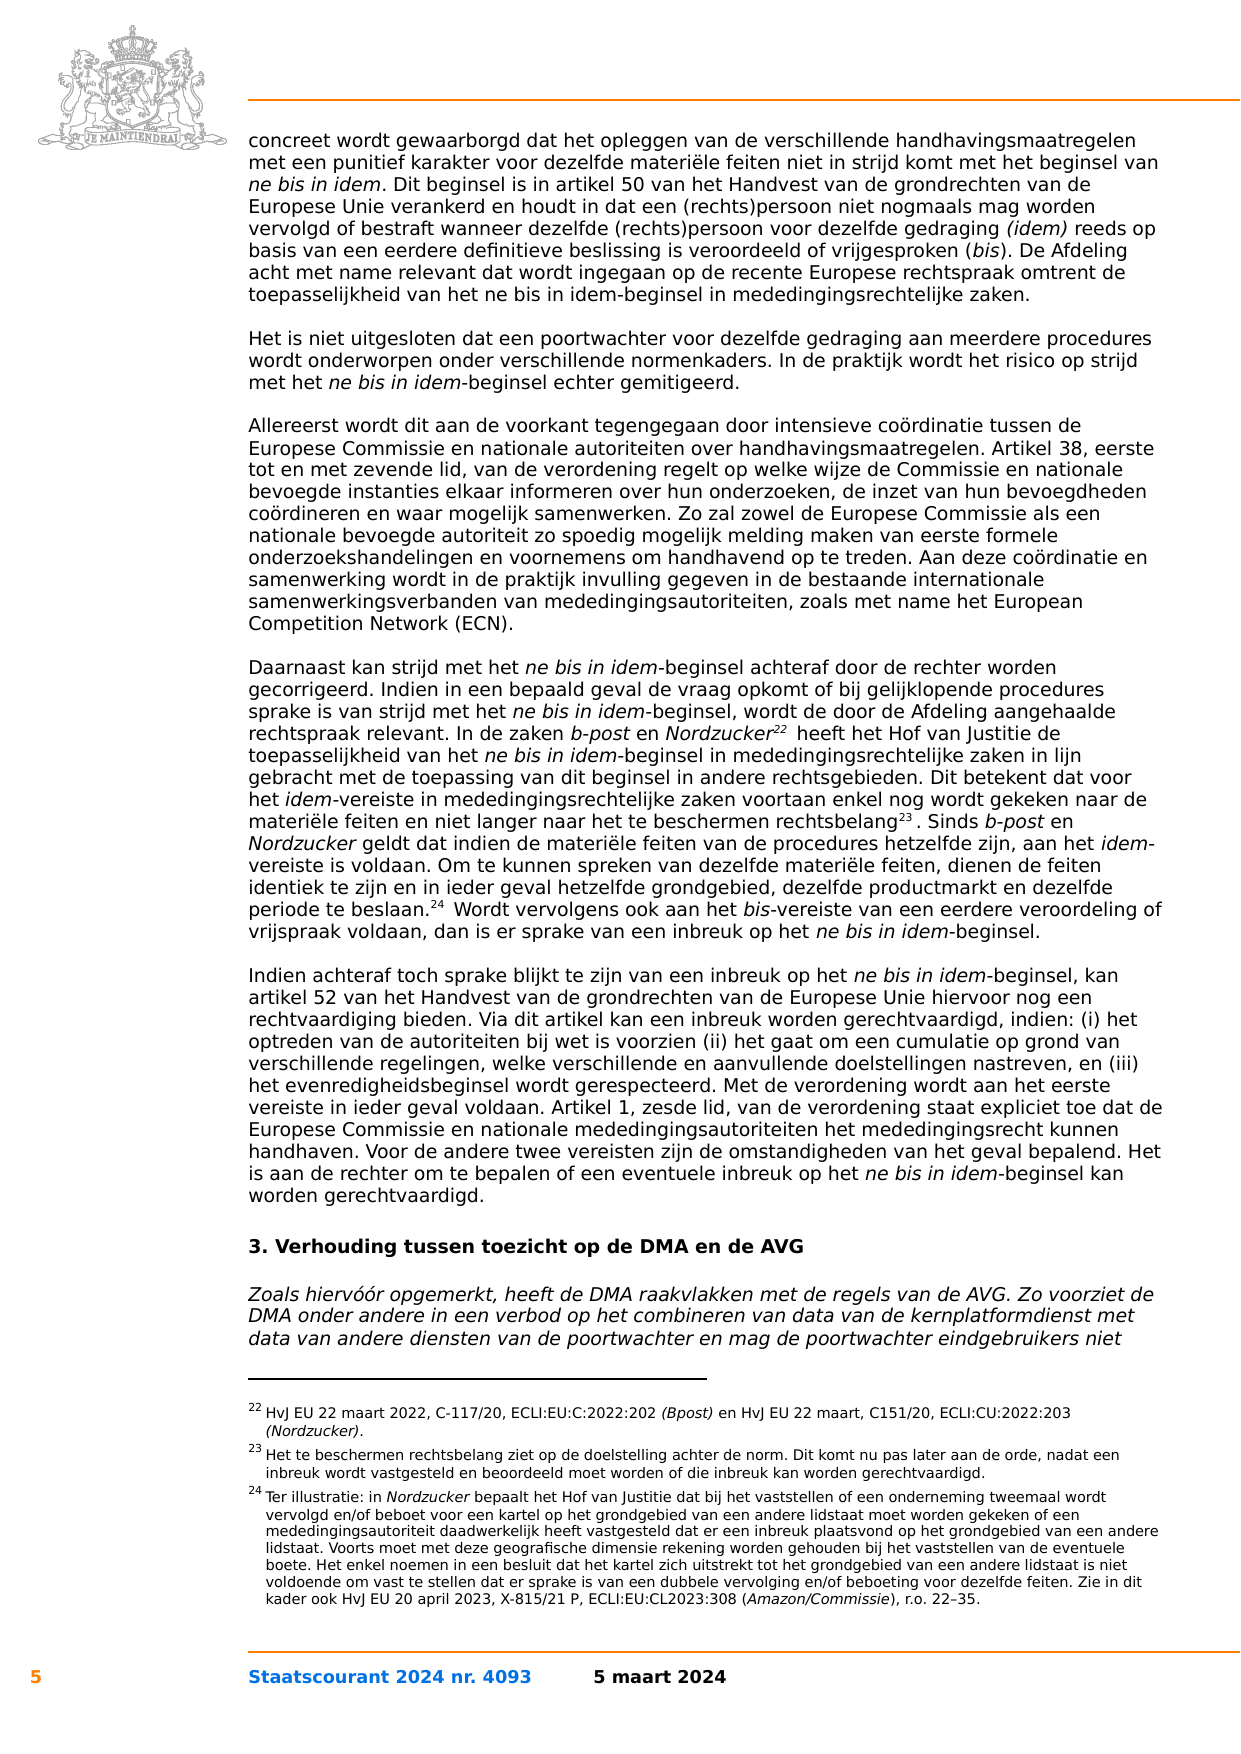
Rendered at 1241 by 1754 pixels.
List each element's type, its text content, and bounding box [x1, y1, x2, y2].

text HvJ EU 22 maart 2022, C-117/20, ECLI:EU:C:2022:202 (Bpost) en HvJ EU 22 maart, C151/20, ECLI:CU:2022:203 (Nordzucker). [248, 1401, 1163, 1440]
text Het is niet uitgesloten dat een poortwachter voor dezelfde gedraging aan meerdere procedures wordt onderworpen onder verschillende normenkaders. In de praktijk wordt het risico op strijd met het ne bis in idem-beginsel echter gemitigeerd. [248, 328, 1163, 393]
picture [38, 25, 227, 150]
text Daarnaast kan strijd met het ne bis in idem-beginsel achteraf door de rechter worden gecorrigeerd. Indien in een bepaald geval de vraag opkomt of bij gelijklopende procedures sprake is van strijd met het ne bis in idem-beginsel, wordt de door de Afdeling aangehaalde rechtspraak relevant. In de zaken b-post en Nordzucker heeft het Hof van Justitie de toepasselijkheid van het ne bis in idem-beginsel in mededingingsrechtelijke zaken in lijn gebracht met de toepassing van dit beginsel in andere rechtsgebieden. Dit betekent dat voor het idem-vereiste in mededingingsrechtelijke zaken voortaan enkel nog wordt gekeken naar de materiële feiten en niet langer naar het te beschermen rechtsbelang. Sinds b-post en Nordzucker geldt dat indien de materiële feiten van de procedures hetzelfde zijn, aan het idem-vereiste is voldaan. Om te kunnen spreken van dezelfde materiële feiten, dienen de feiten identiek te zijn en in ieder geval hetzelfde grondgebied, dezelfde productmarkt en dezelfde periode te beslaan. Wordt vervolgens ook aan het bis-vereiste van een eerdere veroordeling of vrijspraak voldaan, dan is er sprake van een inbreuk op het ne bis in idem-beginsel. [248, 657, 1163, 943]
text concreet wordt gewaarborgd dat het opleggen van de verschillende handhavingsmaatregelen met een punitief karakter voor dezelfde materiële feiten niet in strijd komt met het beginsel van ne bis in idem. Dit beginsel is in artikel 50 van het Handvest van de grondrechten van de Europese Unie verankerd en houdt in dat een (rechts)persoon niet nogmaals mag worden vervolgd of bestraft wanneer dezelfde (rechts)persoon voor dezelfde gedraging (idem) reeds op basis van een eerdere definitieve beslissing is veroordeeld of vrijgesproken (bis). De Afdeling acht met name relevant dat wordt ingegaan op de recente Europese rechtspraak omtrent de toepasselijkheid van het ne bis in idem-beginsel in mededingingsrechtelijke zaken. [248, 130, 1163, 306]
text Allereerst wordt dit aan de voorkant tegengegaan door intensieve coördinatie tussen de Europese Commissie en nationale autoriteiten over handhavingsmaatregelen. Artikel 38, eerste tot en met zevende lid, van de verordening regelt op welke wijze de Commissie en nationale bevoegde instanties elkaar informeren over hun onderzoeken, de inzet van hun bevoegdheden coördineren en waar mogelijk samenwerken. Zo zal zowel de Europese Commissie als een nationale bevoegde autoriteit zo spoedig mogelijk melding maken van eerste formele onderzoekshandelingen en voornemens om handhavend op te treden. Aan deze coördinatie en samenwerking wordt in de praktijk invulling gegeven in de bestaande internationale samenwerkingsverbanden van mededingingsautoriteiten, zoals met name het European Competition Network (ECN). [248, 415, 1163, 635]
text Zoals hiervóór opgemerkt, heeft de DMA raakvlakken met de regels van de AVG. Zo voorziet de DMA onder andere in een verbod op het combineren van data van de kernplatformdienst met data van andere diensten van de poortwachter en mag de poortwachter eindgebruikers niet [248, 1283, 1163, 1349]
text Het te beschermen rechtsbelang ziet op de doelstelling achter de norm. Dit komt nu pas later aan de orde, nadat een inbreuk wordt vastgesteld en beoordeeld moet worden of die inbreuk kan worden gerechtvaardigd. [248, 1443, 1163, 1482]
text Indien achteraf toch sprake blijkt te zijn van een inbreuk op het ne bis in idem-beginsel, kan artikel 52 van het Handvest van de grondrechten van de Europese Unie hiervoor nog een rechtvaardiging bieden. Via dit artikel kan een inbreuk worden gerechtvaardigd, indien: (i) het optreden van de autoriteiten bij wet is voorzien (ii) het gaat om een cumulatie op grond van verschillende regelingen, welke verschillende en aanvullende doelstellingen nastreven, en (iii) het evenredigheidsbeginsel wordt gerespecteerd. Met de verordening wordt aan het eerste vereiste in ieder geval voldaan. Artikel 1, zesde lid, van de verordening staat expliciet toe dat de Europese Commissie en nationale mededingingsautoriteiten het mededingingsrecht kunnen handhaven. Voor de andere twee vereisten zijn de omstandigheden van het geval bepalend. Het is aan de rechter om te bepalen of een eventuele inbreuk op het ne bis in idem-beginsel kan worden gerechtvaardigd. [248, 965, 1163, 1206]
subtitle 3. Verhouding tussen toezicht op de DMA en de AVG [248, 1236, 1163, 1258]
text Ter illustratie: in Nordzucker bepaalt het Hof van Justitie dat bij het vaststellen of een onderneming tweemaal wordt vervolgd en/of beboet voor een kartel op het grondgebied van een andere lidstaat moet worden gekeken of een mededingingsautoriteit daadwerkelijk heeft vastgesteld dat er een inbreuk plaatsvond op het grondgebied van een andere lidstaat. Voorts moet met deze geografische dimensie rekening worden gehouden bij het vaststellen van de eventuele boete. Het enkel noemen in een besluit dat het kartel zich uitstrekt tot het grondgebied van een andere lidstaat is niet voldoende om vast te stellen dat er sprake is van een dubbele vervolging en/of beboeting voor dezelfde feiten. Zie in dit kader ook HvJ EU 20 april 2023, X-815/21 P, ECLI:EU:CL2023:308 (Amazon/Commissie), r.o. 22–35. [248, 1484, 1163, 1608]
